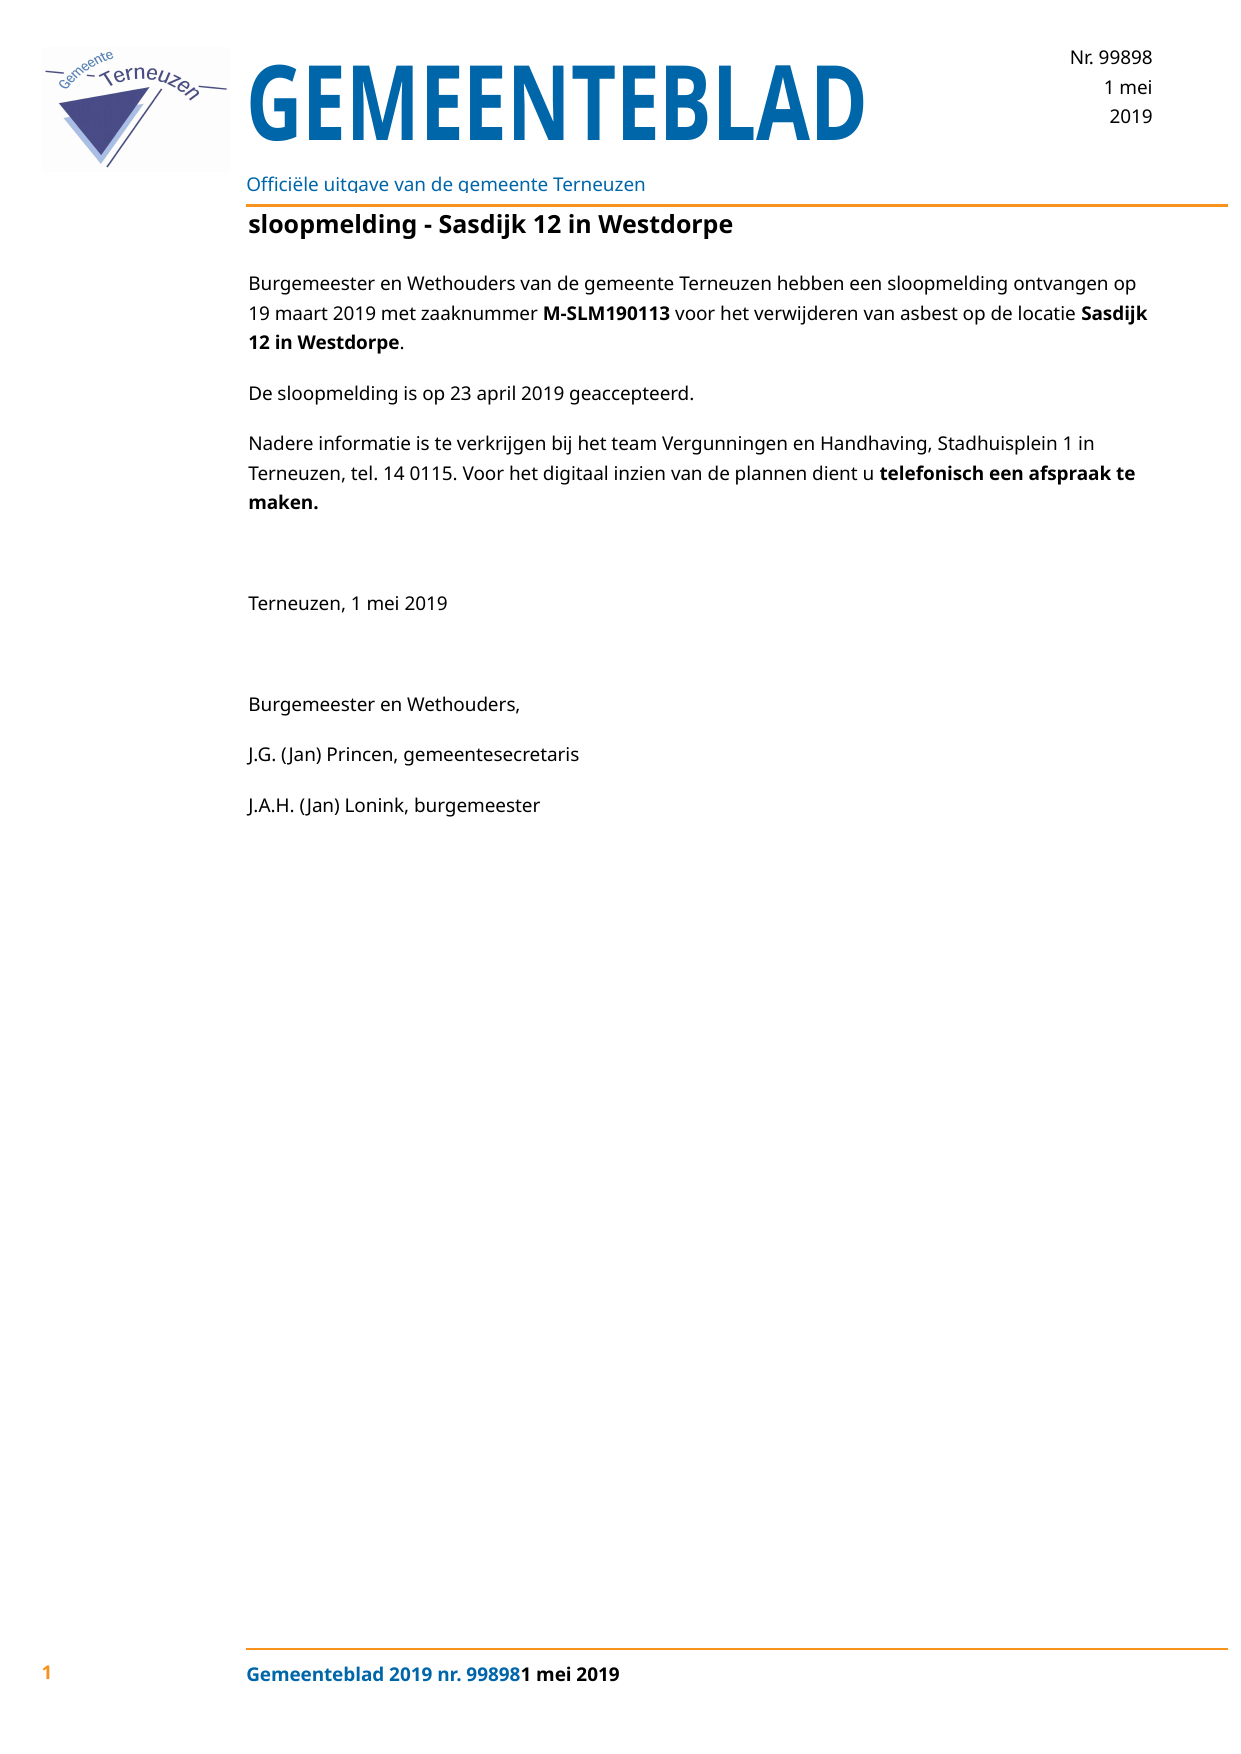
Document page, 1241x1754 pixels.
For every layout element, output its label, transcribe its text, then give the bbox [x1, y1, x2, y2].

text sloopmelding - Sasdijk 12 in Westdorpe [248, 207, 1152, 241]
picture [41, 47, 231, 172]
text Burgemeester en Wethouders van de gemeente Terneuzen hebben een sloopmelding ontvangen op 19 maart 2019 met zaaknummer M-SLM190113 voor het verwijderen van asbest op de locatie Sasdijk 12 in Westdorpe. [248, 270, 1152, 355]
text J.G. (Jan) Princen, gemeentesecretaris [248, 742, 1152, 767]
text De sloopmelding is op 23 april 2019 geaccepteerd. [248, 380, 1152, 406]
text Terneuzen, 1 mei 2019 [248, 590, 1152, 616]
text Nadere informatie is te verkrijgen bij het team Vergunningen en Handhaving, Stadhuisplein 1 in Terneuzen, tel. 14 0115. Voor het digitaal inzien van de plannen dient u telefonisch een afspraak te maken. [248, 430, 1152, 515]
text J.A.H. (Jan) Lonink, burgemeester [248, 792, 1152, 818]
text Burgemeester en Wethouders, [248, 691, 1152, 717]
